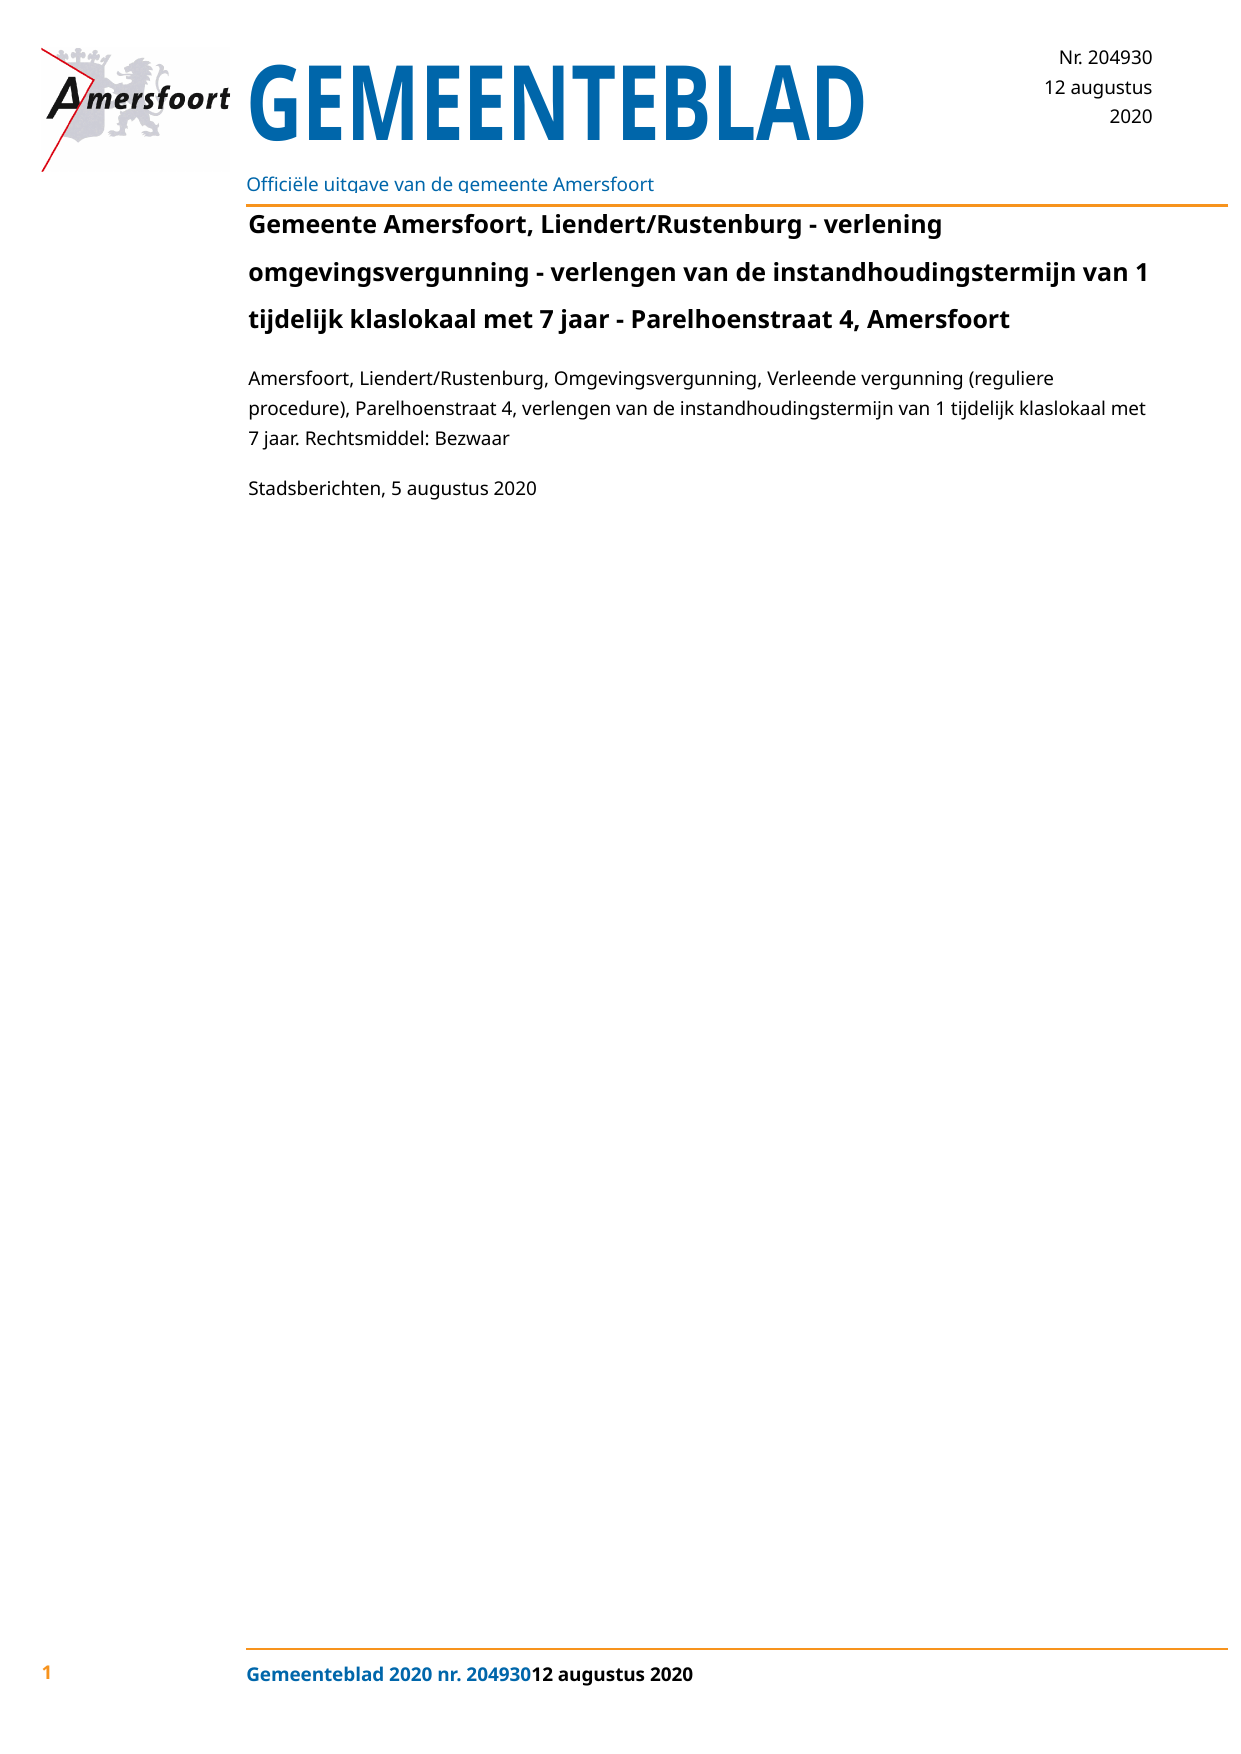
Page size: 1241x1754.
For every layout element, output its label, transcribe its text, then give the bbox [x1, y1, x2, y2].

text Gemeente Amersfoort, Liendert/Rustenburg - verlening omgevingsvergunning - verlengen van de instandhoudingstermijn van 1 tijdelijk klaslokaal met 7 jaar - Parelhoenstraat 4, Amersfoort [248, 207, 1152, 336]
picture [41, 47, 231, 172]
text Amersfoort, Liendert/Rustenburg, Omgevingsvergunning, Verleende vergunning (reguliere procedure), Parelhoenstraat 4, verlengen van de instandhoudingstermijn van 1 tijdelijk klaslokaal met 7 jaar. Rechtsmiddel: Bezwaar [248, 366, 1152, 450]
text Stadsberichten, 5 augustus 2020 [248, 475, 1152, 501]
